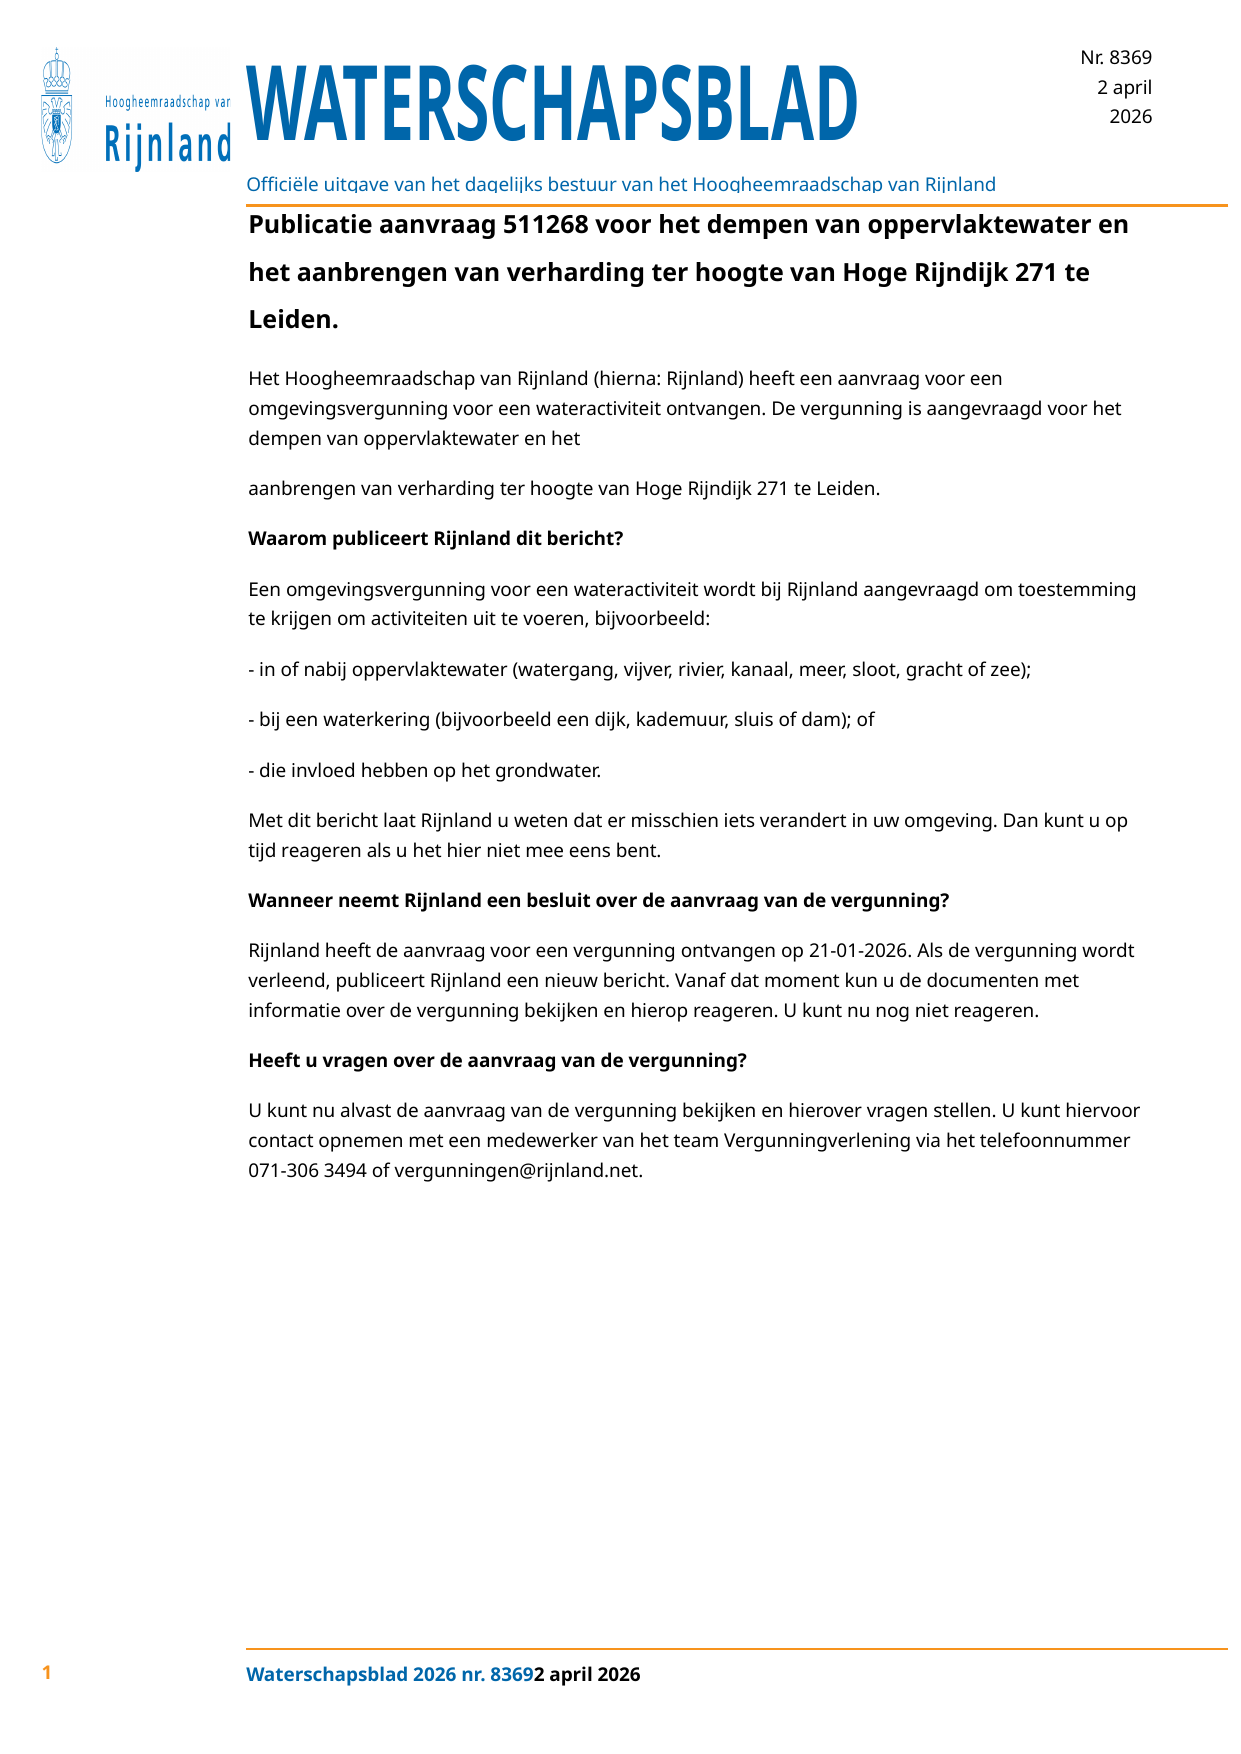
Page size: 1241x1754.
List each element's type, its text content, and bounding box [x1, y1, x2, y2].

text Wanneer neemt Rijnland een besluit over de aanvraag van de vergunning? [248, 887, 1152, 913]
text aanbrengen van verharding ter hoogte van Hoge Rijndijk 271 te Leiden. [248, 475, 1152, 501]
text Met dit bericht laat Rijnland u weten dat er misschien iets verandert in uw omgeving. Dan kunt u op tijd reageren als u het hier niet mee eens bent. [248, 807, 1152, 862]
text Heeft u vragen over de aanvraag van de vergunning? [248, 1047, 1152, 1073]
text Rijnland heeft de aanvraag voor een vergunning ontvangen op 21-01-2026. Als de vergunning wordt verleend, publiceert Rijnland een nieuw bericht. Vanaf dat moment kun u de documenten met informatie over de vergunning bekijken en hierop reageren. U kunt nu nog niet reageren. [248, 938, 1152, 1022]
text Het Hoogheemraadschap van Rijnland (hierna: Rijnland) heeft een aanvraag voor een omgevingsvergunning voor een wateractiviteit ontvangen. De vergunning is aangevraagd voor het dempen van oppervlaktewater en het [248, 366, 1152, 450]
text Waarom publiceert Rijnland dit bericht? [248, 526, 1152, 551]
text Publicatie aanvraag 511268 voor het dempen van oppervlaktewater en het aanbrengen van verharding ter hoogte van Hoge Rijndijk 271 te Leiden. [248, 207, 1152, 336]
text Een omgevingsvergunning voor een wateractiviteit wordt bij Rijnland aangevraagd om toestemming te krijgen om activiteiten uit te voeren, bijvoorbeeld: [248, 576, 1152, 631]
text - bij een waterkering (bijvoorbeeld een dijk, kademuur, sluis of dam); of [248, 706, 1152, 732]
text - die invloed hebben op het grondwater. [248, 757, 1152, 782]
picture [41, 47, 231, 172]
text - in of nabij oppervlaktewater (watergang, vijver, rivier, kanaal, meer, sloot, gracht of zee); [248, 656, 1152, 682]
text U kunt nu alvast de aanvraag van de vergunning bekijken en hierover vragen stellen. U kunt hiervoor contact opnemen met een medewerker van het team Vergunningverlening via het telefoonnummer 071-306 3494 of vergunningen@rijnland.net. [248, 1098, 1152, 1182]
